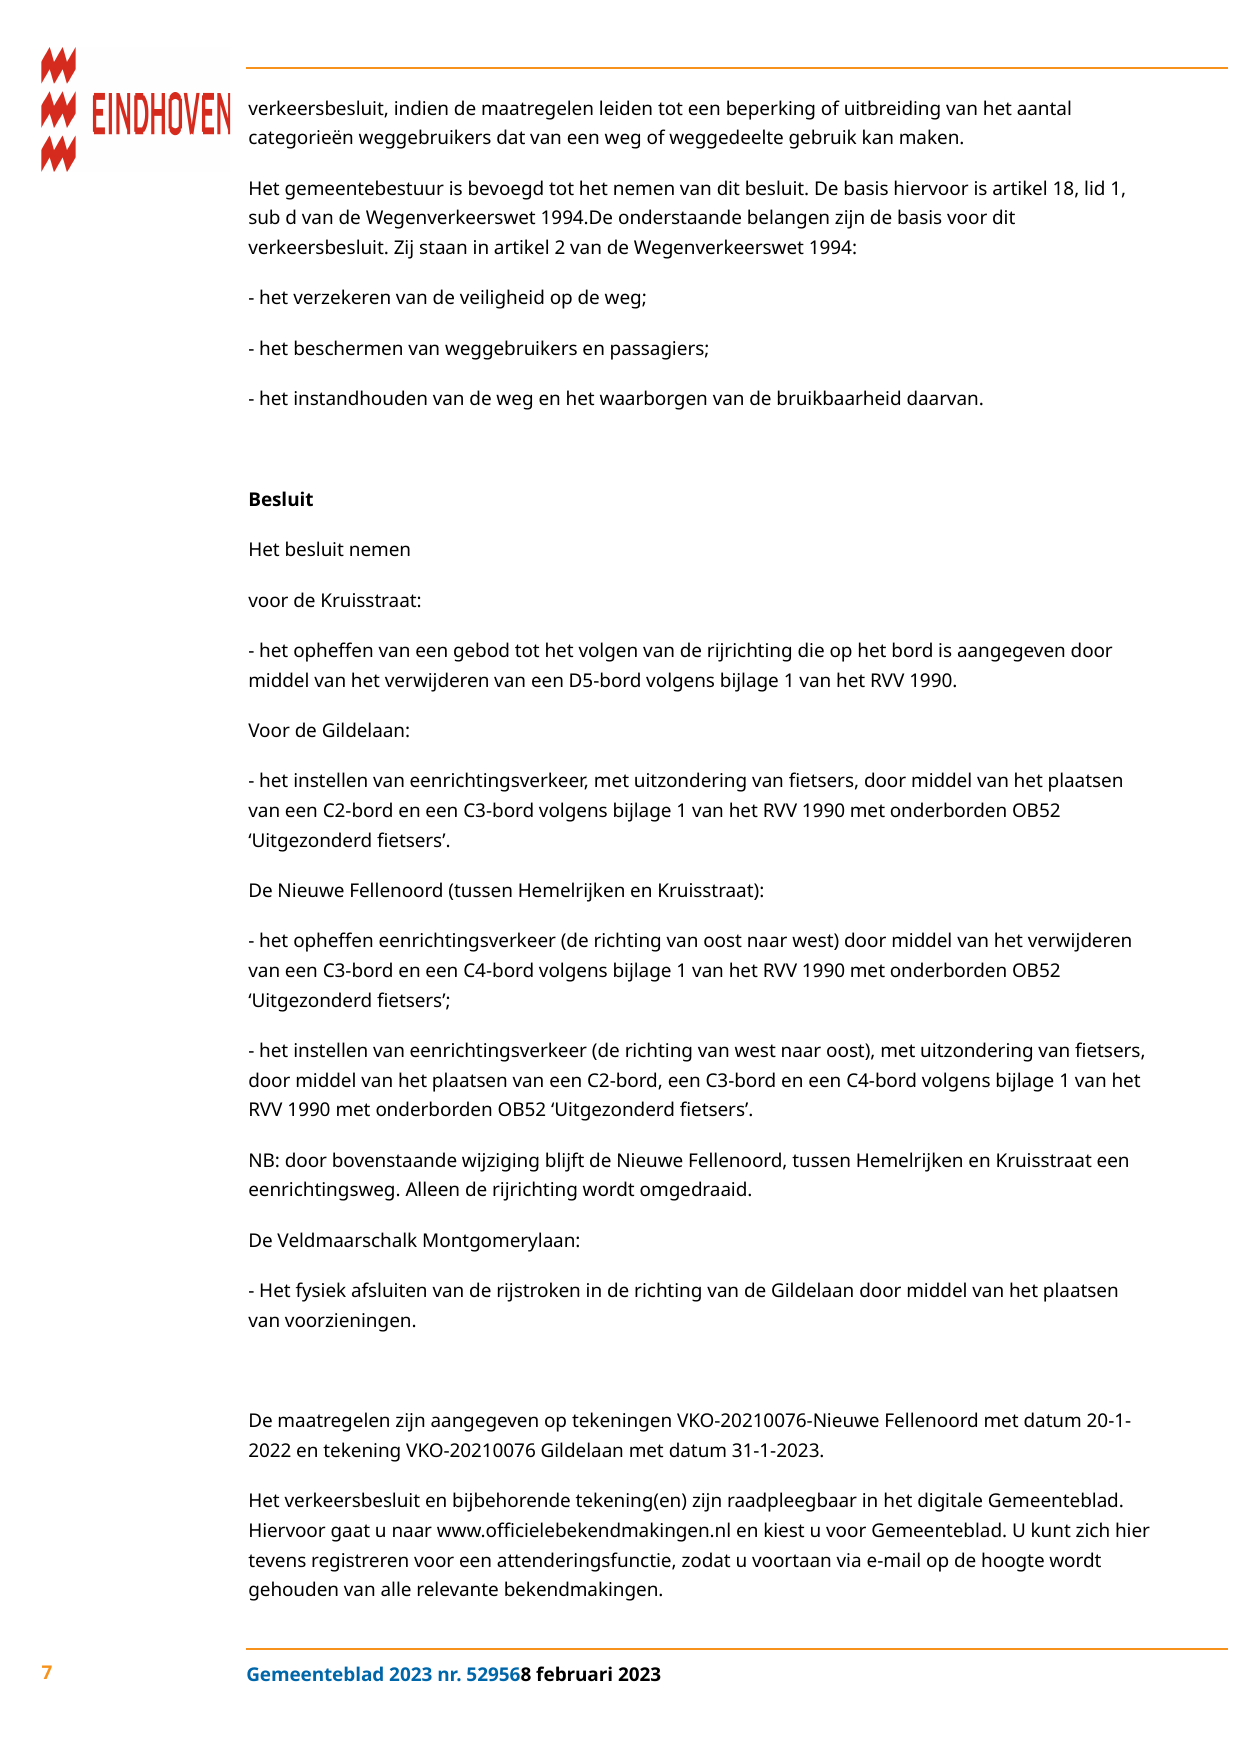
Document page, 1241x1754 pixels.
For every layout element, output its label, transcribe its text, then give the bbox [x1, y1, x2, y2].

text Het besluit nemen [248, 536, 1152, 562]
text De maatregelen zijn aangegeven op tekeningen VKO-20210076-Nieuwe Fellenoord met datum 20-1-2022 en tekening VKO-20210076 Gildelaan met datum 31-1-2023. [248, 1408, 1152, 1463]
text - Het fysiek afsluiten van de rijstroken in de richting van de Gildelaan door middel van het plaatsen van voorzieningen. [248, 1277, 1152, 1333]
text - het verzekeren van de veiligheid op de weg; [248, 284, 1152, 310]
text - het instellen van eenrichtingsverkeer, met uitzondering van fietsers, door middel van het plaatsen van een C2-bord en een C3-bord volgens bijlage 1 van het RVV 1990 met onderborden OB52 ‘Uitgezonderd fietsers’. [248, 768, 1152, 853]
text - het instandhouden van de weg en het waarborgen van de bruikbaarheid daarvan. [248, 385, 1152, 411]
text - het opheffen van een gebod tot het volgen van de rijrichting die op het bord is aangegeven door middel van het verwijderen van een D5-bord volgens bijlage 1 van het RVV 1990. [248, 637, 1152, 693]
picture [41, 47, 231, 172]
text De Veldmaarschalk Montgomerylaan: [248, 1227, 1152, 1253]
text Het verkeersbesluit en bijbehorende tekening(en) zijn raadpleegbaar in het digitale Gemeenteblad. Hiervoor gaat u naar www.officielebekendmakingen.nl en kiest u voor Gemeenteblad. U kunt zich hier tevens registreren voor een attenderingsfunctie, zodat u voortaan via e-mail op de hoogte wordt gehouden van alle relevante bekendmakingen. [248, 1488, 1152, 1602]
text NB: door bovenstaande wijziging blijft de Nieuwe Fellenoord, tussen Hemelrijken en Kruisstraat een eenrichtingsweg. Alleen de rijrichting wordt omgedraaid. [248, 1147, 1152, 1202]
text - het opheffen eenrichtingsverkeer (de richting van oost naar west) door middel van het verwijderen van een C3-bord en een C4-bord volgens bijlage 1 van het RVV 1990 met onderborden OB52 ‘Uitgezonderd fietsers’; [248, 928, 1152, 1013]
text Het gemeentebestuur is bevoegd tot het nemen van dit besluit. De basis hiervoor is artikel 18, lid 1, sub d van de Wegenverkeerswet 1994.De onderstaande belangen zijn de basis voor dit verkeersbesluit. Zij staan in artikel 2 van de Wegenverkeerswet 1994: [248, 175, 1152, 260]
text voor de Kruisstraat: [248, 587, 1152, 613]
text De Nieuwe Fellenoord (tussen Hemelrijken en Kruisstraat): [248, 877, 1152, 903]
text verkeersbesluit, indien de maatregelen leiden tot een beperking of uitbreiding van het aantal categorieën weggebruikers dat van een weg of weggedeelte gebruik kan maken. [248, 95, 1152, 150]
text - het beschermen van weggebruikers en passagiers; [248, 335, 1152, 361]
text Voor de Gildelaan: [248, 717, 1152, 743]
text Besluit [248, 486, 1152, 512]
text - het instellen van eenrichtingsverkeer (de richting van west naar oost), met uitzondering van fietsers, door middel van het plaatsen van een C2-bord, een C3-bord en een C4-bord volgens bijlage 1 van het RVV 1990 met onderborden OB52 ‘Uitgezonderd fietsers’. [248, 1037, 1152, 1122]
